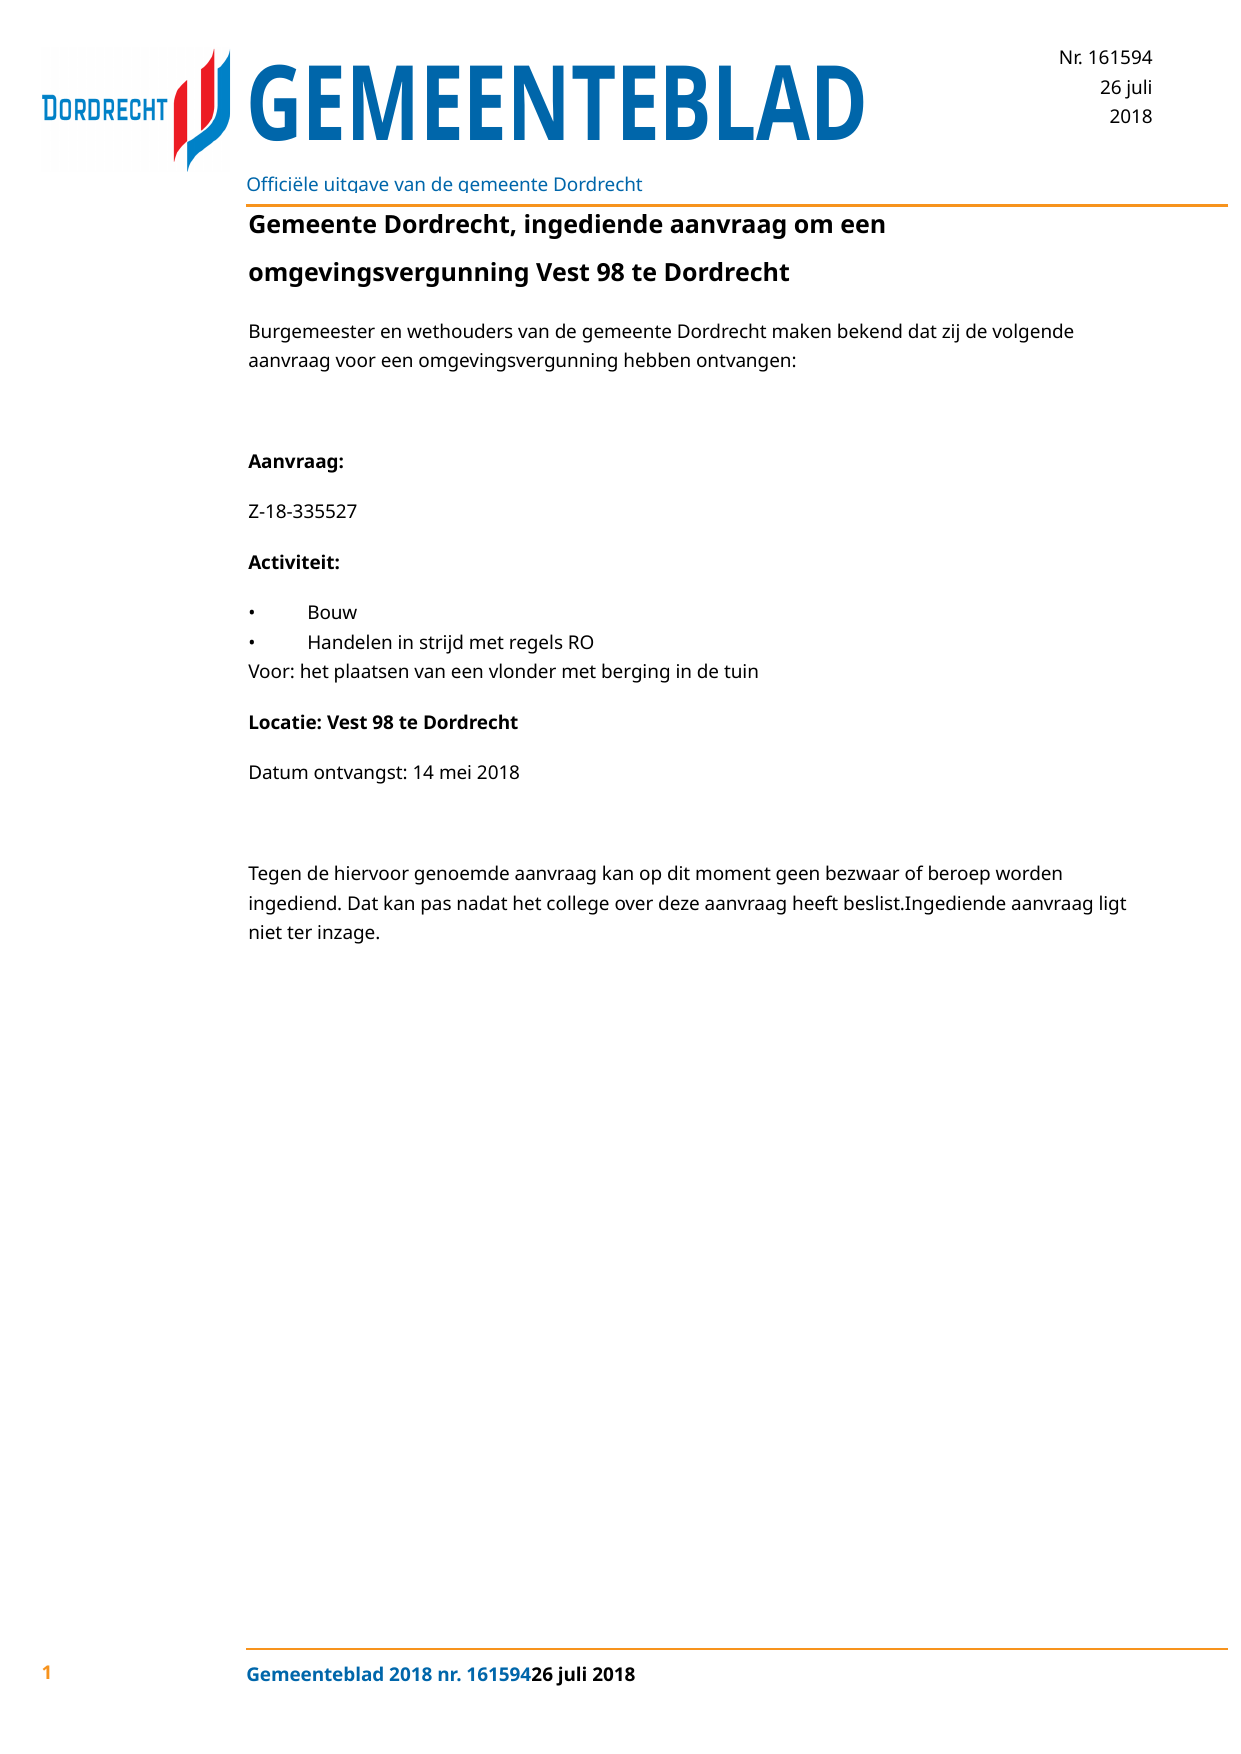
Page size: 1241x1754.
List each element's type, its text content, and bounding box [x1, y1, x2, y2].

text Locatie: Vest 98 te Dordrecht [248, 709, 1152, 735]
text Datum ontvangst: 14 mei 2018 [248, 759, 1152, 785]
text Gemeente Dordrecht, ingediende aanvraag om een omgevingsvergunning Vest 98 te Dordrecht [248, 207, 1152, 288]
text Aanvraag: [248, 448, 1152, 474]
list Handelen in strijd met regels RO [248, 629, 1152, 655]
list Bouw [248, 599, 1152, 625]
text Z-18-335527 [248, 499, 1152, 524]
text Tegen de hiervoor genoemde aanvraag kan op dit moment geen bezwaar of beroep worden ingediend. Dat kan pas nadat het college over deze aanvraag heeft beslist.Ingediende aanvraag ligt niet ter inzage. [248, 860, 1152, 945]
text Burgemeester en wethouders van de gemeente Dordrecht maken bekend dat zij de volgende aanvraag voor een omgevingsvergunning hebben ontvangen: [248, 318, 1152, 373]
text Activiteit: [248, 549, 1152, 575]
picture [41, 47, 231, 172]
text Voor: het plaatsen van een vlonder met berging in de tuin [248, 659, 1152, 684]
